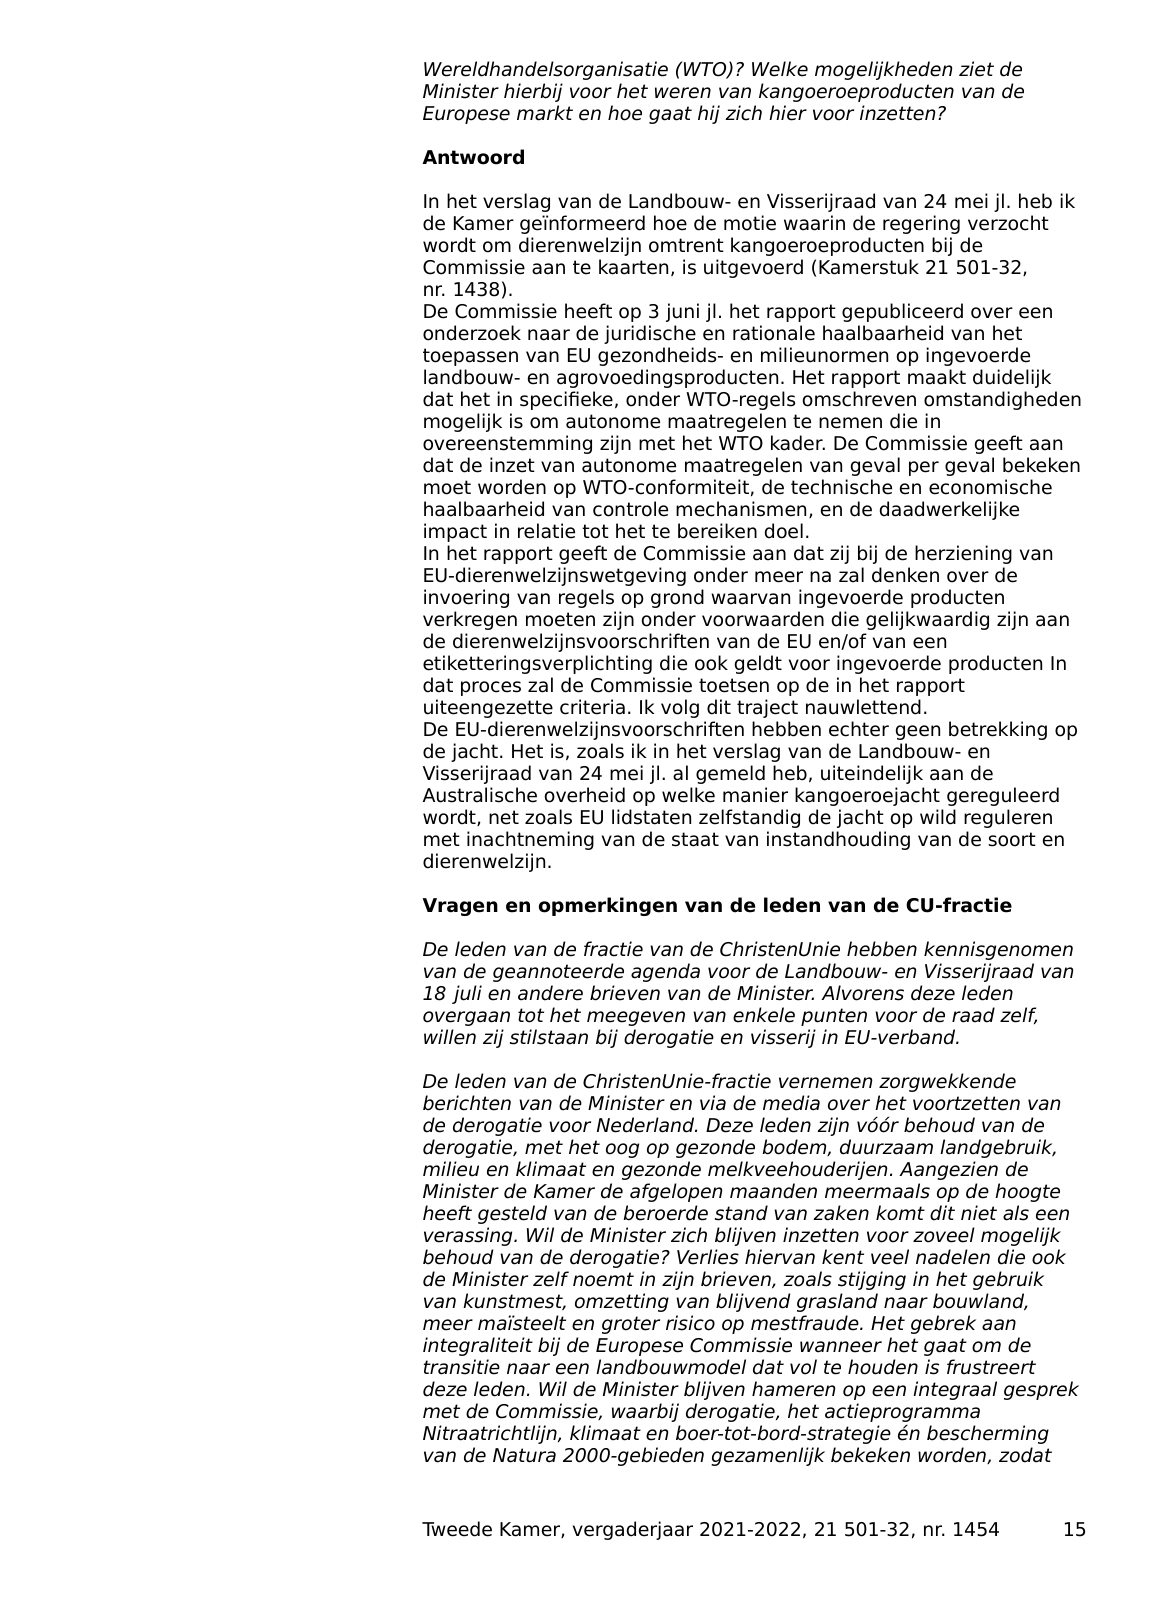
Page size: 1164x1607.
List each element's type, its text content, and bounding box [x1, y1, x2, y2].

text De leden van de fractie van de ChristenUnie hebben kennisgenomen van de geannoteerde agenda voor de Landbouw- en Visserijraad van 18 juli en andere brieven van de Minister. Alvorens deze leden overgaan tot het meegeven van enkele punten voor de raad zelf, willen zij stilstaan bij derogatie en visserij in EU-verband. [422, 939, 1087, 1049]
text De leden van de ChristenUnie-fractie vernemen zorgwekkende berichten van de Minister en via de media over het voortzetten van de derogatie voor Nederland. Deze leden zijn vóór behoud van de derogatie, met het oog op gezonde bodem, duurzaam landgebruik, milieu en klimaat en gezonde melkveehouderijen. Aangezien de Minister de Kamer de afgelopen maanden meermaals op de hoogte heeft gesteld van de beroerde stand van zaken komt dit niet als een verassing. Wil de Minister zich blijven inzetten voor zoveel mogelijk behoud van de derogatie? Verlies hiervan kent veel nadelen die ook de Minister zelf noemt in zijn brieven, zoals stijging in het gebruik van kunstmest, omzetting van blijvend grasland naar bouwland, meer maïsteelt en groter risico op mestfraude. Het gebrek aan integraliteit bij de Europese Commissie wanneer het gaat om de transitie naar een landbouwmodel dat vol te houden is frustreert deze leden. Wil de Minister blijven hameren op een integraal gesprek met de Commissie, waarbij derogatie, het actieprogramma Nitraatrichtlijn, klimaat en boer-tot-bord-strategie én bescherming van de Natura 2000-gebieden gezamenlijk bekeken worden, zodat [422, 1071, 1087, 1467]
text In het verslag van de Landbouw- en Visserijraad van 24 mei jl. heb ik de Kamer geïnformeerd hoe de motie waarin de regering verzocht wordt om dierenwelzijn omtrent kangoeroeproducten bij de Commissie aan te kaarten, is uitgevoerd (Kamerstuk 21 501-32, nr. 1438). [422, 191, 1087, 301]
text Wereldhandelsorganisatie (WTO)? Welke mogelijkheden ziet de Minister hierbij voor het weren van kangoeroeproducten van de Europese markt en hoe gaat hij zich hier voor inzetten? [422, 59, 1087, 125]
subtitle Antwoord [422, 147, 1087, 169]
subtitle Vragen en opmerkingen van de leden van de CU-fractie [422, 895, 1087, 917]
text In het rapport geeft de Commissie aan dat zij bij de herziening van EU-dierenwelzijnswetgeving onder meer na zal denken over de invoering van regels op grond waarvan ingevoerde producten verkregen moeten zijn onder voorwaarden die gelijkwaardig zijn aan de dierenwelzijnsvoorschriften van de EU en/of van een etiketteringsverplichting die ook geldt voor ingevoerde producten In dat proces zal de Commissie toetsen op de in het rapport uiteengezette criteria. Ik volg dit traject nauwlettend. [422, 543, 1087, 719]
text De Commissie heeft op 3 juni jl. het rapport gepubliceerd over een onderzoek naar de juridische en rationale haalbaarheid van het toepassen van EU gezondheids- en milieunormen op ingevoerde landbouw- en agrovoedingsproducten. Het rapport maakt duidelijk dat het in specifieke, onder WTO-regels omschreven omstandigheden mogelijk is om autonome maatregelen te nemen die in overeenstemming zijn met het WTO kader. De Commissie geeft aan dat de inzet van autonome maatregelen van geval per geval bekeken moet worden op WTO-conformiteit, de technische en economische haalbaarheid van controle mechanismen, en de daadwerkelijke impact in relatie tot het te bereiken doel. [422, 301, 1087, 543]
text De EU-dierenwelzijnsvoorschriften hebben echter geen betrekking op de jacht. Het is, zoals ik in het verslag van de Landbouw- en Visserijraad van 24 mei jl. al gemeld heb, uiteindelijk aan de Australische overheid op welke manier kangoeroejacht gereguleerd wordt, net zoals EU lidstaten zelfstandig de jacht op wild reguleren met inachtneming van de staat van instandhouding van de soort en dierenwelzijn. [422, 719, 1087, 873]
